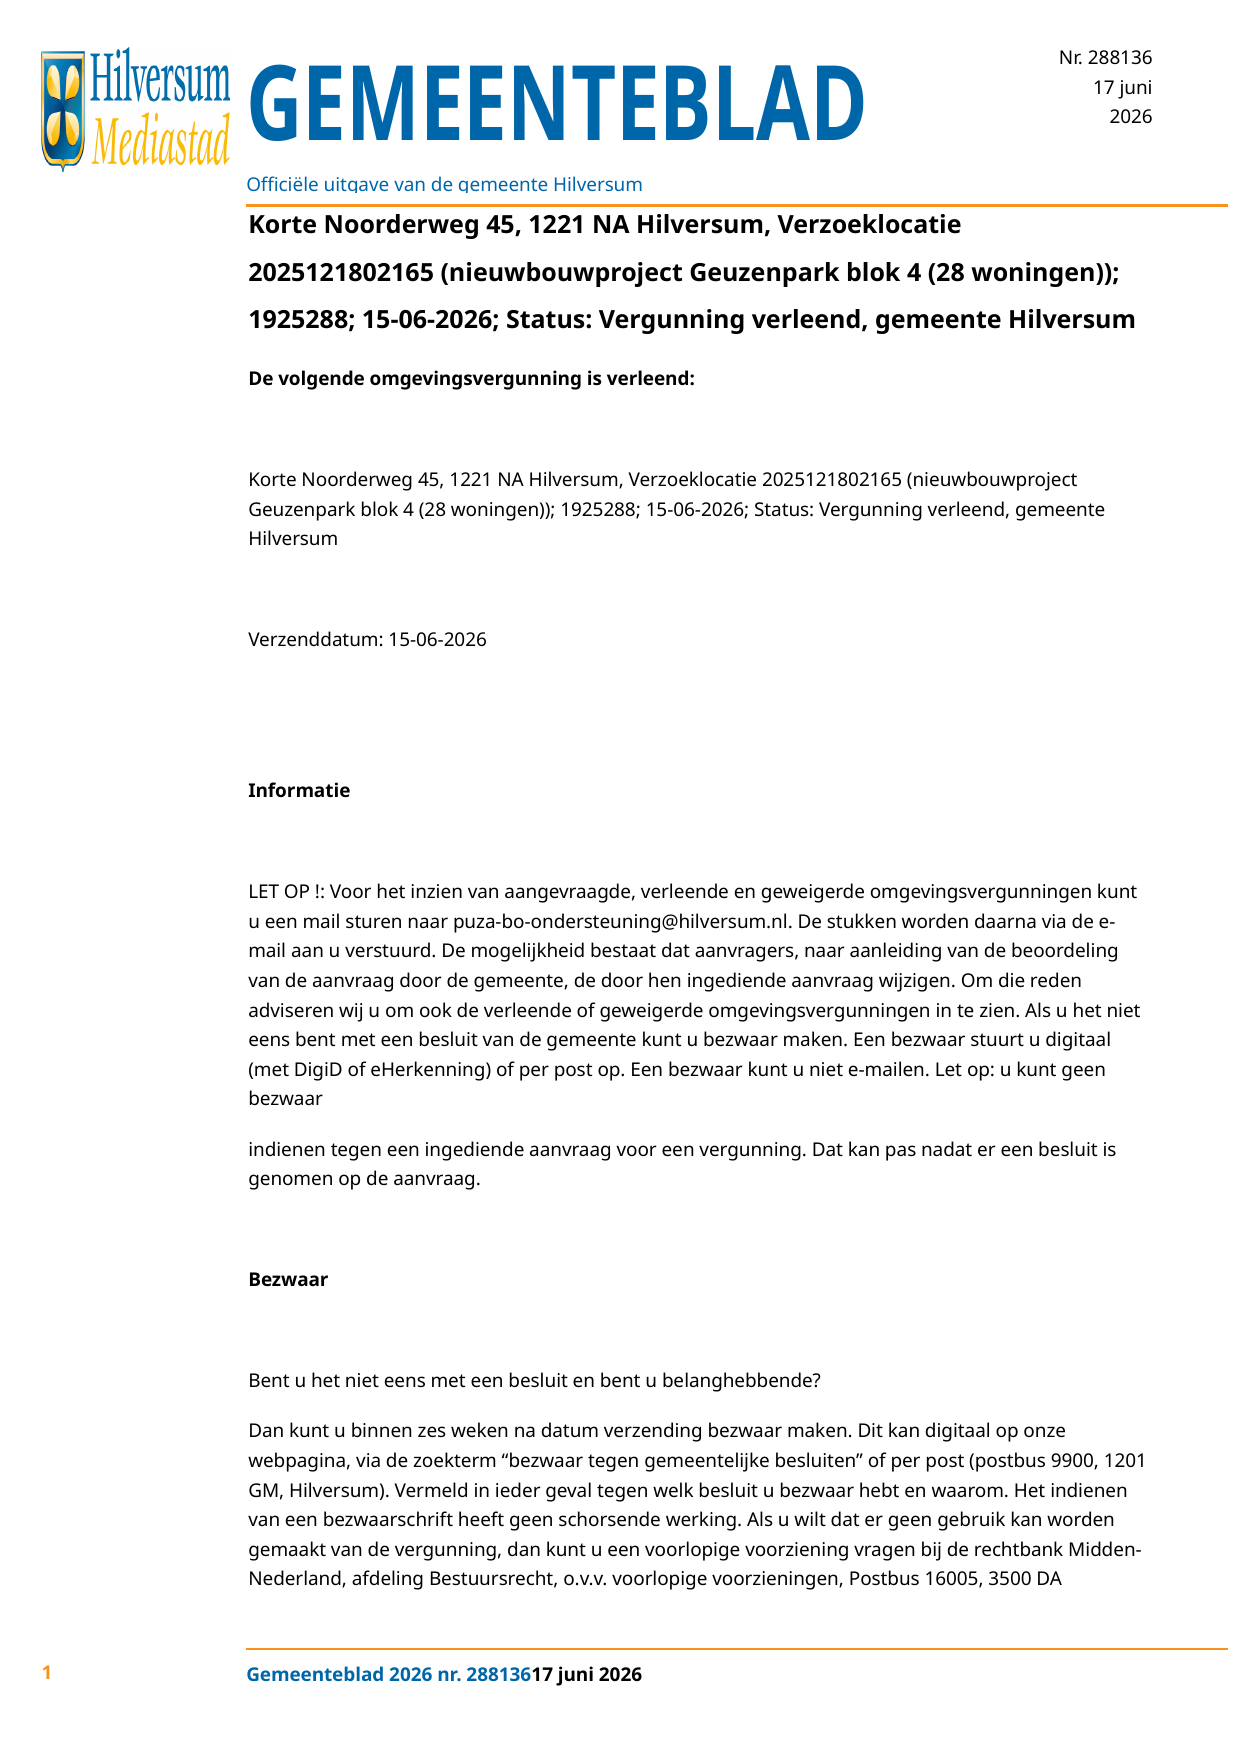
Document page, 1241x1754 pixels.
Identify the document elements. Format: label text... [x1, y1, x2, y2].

text LET OP !: Voor het inzien van aangevraagde, verleende en geweigerde omgevingsvergunningen kunt u een mail sturen naar puza-bo-ondersteuning@hilversum.nl. De stukken worden daarna via de e-mail aan u verstuurd. De mogelijkheid bestaat dat aanvragers, naar aanleiding van de beoordeling van de aanvraag door de gemeente, de door hen ingediende aanvraag wijzigen. Om die reden adviseren wij u om ook de verleende of geweigerde omgevingsvergunningen in te zien. Als u het niet eens bent met een besluit van de gemeente kunt u bezwaar maken. Een bezwaar stuurt u digitaal (met DigiD of eHerkenning) of per post op. Een bezwaar kunt u niet e-mailen. Let op: u kunt geen bezwaar [248, 878, 1152, 1111]
picture [41, 47, 231, 172]
text Korte Noorderweg 45, 1221 NA Hilversum, Verzoeklocatie 2025121802165 (nieuwbouwproject Geuzenpark blok 4 (28 woningen)); 1925288; 15-06-2026; Status: Vergunning verleend, gemeente Hilversum [248, 207, 1152, 336]
text Verzenddatum: 15-06-2026 [248, 626, 1152, 652]
text Korte Noorderweg 45, 1221 NA Hilversum, Verzoeklocatie 2025121802165 (nieuwbouwproject Geuzenpark blok 4 (28 woningen)); 1925288; 15-06-2026; Status: Vergunning verleend, gemeente Hilversum [248, 466, 1152, 551]
text Dan kunt u binnen zes weken na datum verzending bezwaar maken. Dit kan digitaal op onze webpagina, via de zoekterm “bezwaar tegen gemeentelijke besluiten” of per post (postbus 9900, 1201 GM, Hilversum). Vermeld in ieder geval tegen welk besluit u bezwaar hebt en waarom. Het indienen van een bezwaarschrift heeft geen schorsende werking. Als u wilt dat er geen gebruik kan worden gemaakt van de vergunning, dan kunt u een voorlopige voorziening vragen bij de rechtbank Midden-Nederland, afdeling Bestuursrecht, o.v.v. voorlopige voorzieningen, Postbus 16005, 3500 DA [248, 1418, 1152, 1591]
text De volgende omgevingsvergunning is verleend: [248, 366, 1152, 391]
text indienen tegen een ingediende aanvraag voor een vergunning. Dat kan pas nadat er een besluit is genomen op de aanvraag. [248, 1136, 1152, 1191]
text Bezwaar [248, 1266, 1152, 1292]
text Informatie [248, 778, 1152, 803]
text Bent u het niet eens met een besluit en bent u belanghebbende? [248, 1367, 1152, 1393]
